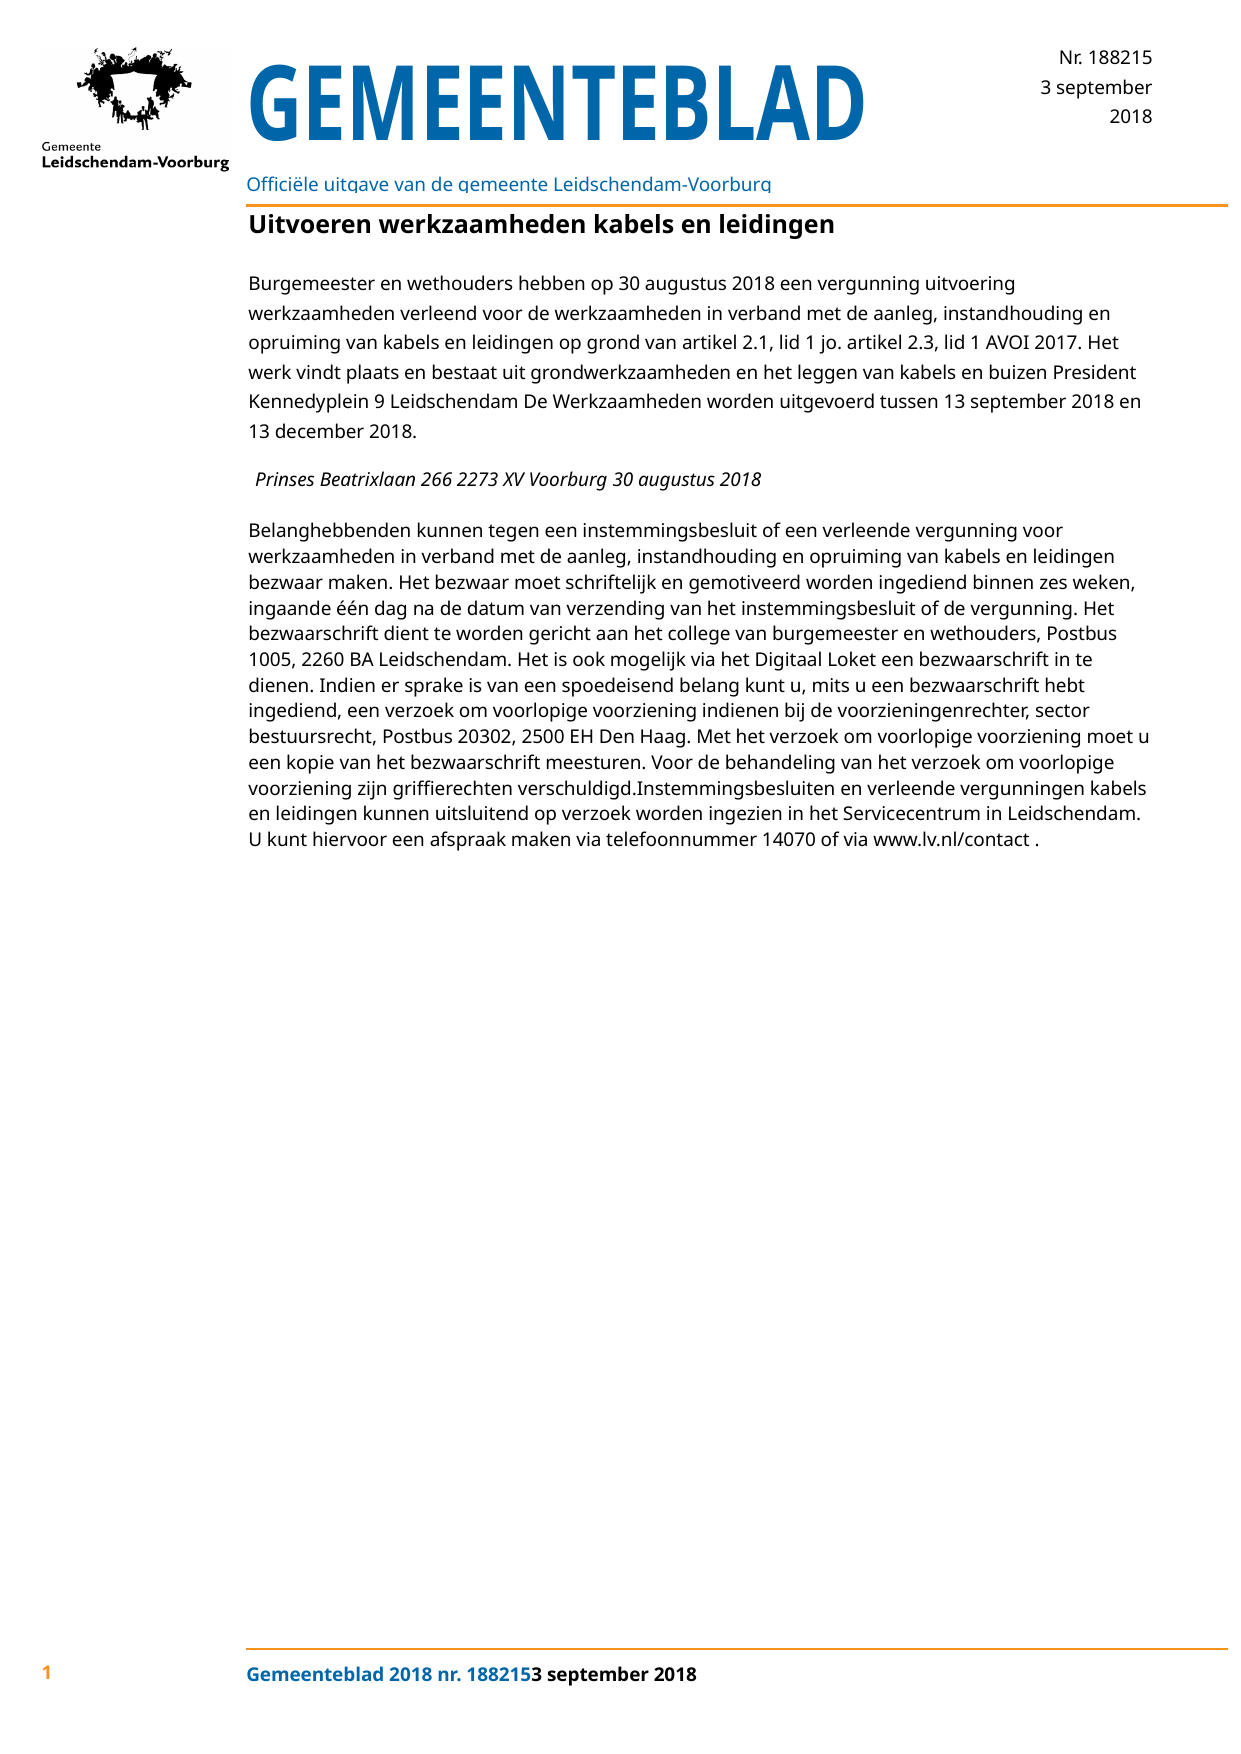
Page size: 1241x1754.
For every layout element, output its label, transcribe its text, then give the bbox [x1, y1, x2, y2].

text Uitvoeren werkzaamheden kabels en leidingen [248, 207, 1152, 241]
picture [41, 47, 231, 172]
text Prinses Beatrixlaan 266 2273 XV Voorburg 30 augustus 2018 [248, 466, 1152, 492]
text Belanghebbenden kunnen tegen een instemmingsbesluit of een verleende vergunning voor werkzaamheden in verband met de aanleg, instandhouding en opruiming van kabels en leidingen bezwaar maken. Het bezwaar moet schriftelijk en gemotiveerd worden ingediend binnen zes weken, ingaande één dag na de datum van verzending van het instemmingsbesluit of de vergunning. Het bezwaarschrift dient te worden gericht aan het college van burgemeester en wethouders, Postbus 1005, 2260 BA Leidschendam. Het is ook mogelijk via het Digitaal Loket een bezwaarschrift in te dienen. Indien er sprake is van een spoedeisend belang kunt u, mits u een bezwaarschrift hebt ingediend, een verzoek om voorlopige voorziening indienen bij de voorzieningenrechter, sector bestuursrecht, Postbus 20302, 2500 EH Den Haag. Met het verzoek om voorlopige voorziening moet u een kopie van het bezwaarschrift meesturen. Voor de behandeling van het verzoek om voorlopige voorziening zijn griffierechten verschuldigd.Instemmingsbesluiten en verleende vergunningen kabels en leidingen kunnen uitsluitend op verzoek worden ingezien in het Servicecentrum in Leidschendam. U kunt hiervoor een afspraak maken via telefoonnummer 14070 of via www.lv.nl/contact . [248, 517, 1152, 852]
text Burgemeester en wethouders hebben op 30 augustus 2018 een vergunning uitvoering werkzaamheden verleend voor de werkzaamheden in verband met de aanleg, instandhouding en opruiming van kabels en leidingen op grond van artikel 2.1, lid 1 jo. artikel 2.3, lid 1 AVOI 2017. Het werk vindt plaats en bestaat uit grondwerkzaamheden en het leggen van kabels en buizen President Kennedyplein 9 Leidschendam De Werkzaamheden worden uitgevoerd tussen 13 september 2018 en 13 december 2018. [248, 270, 1152, 444]
